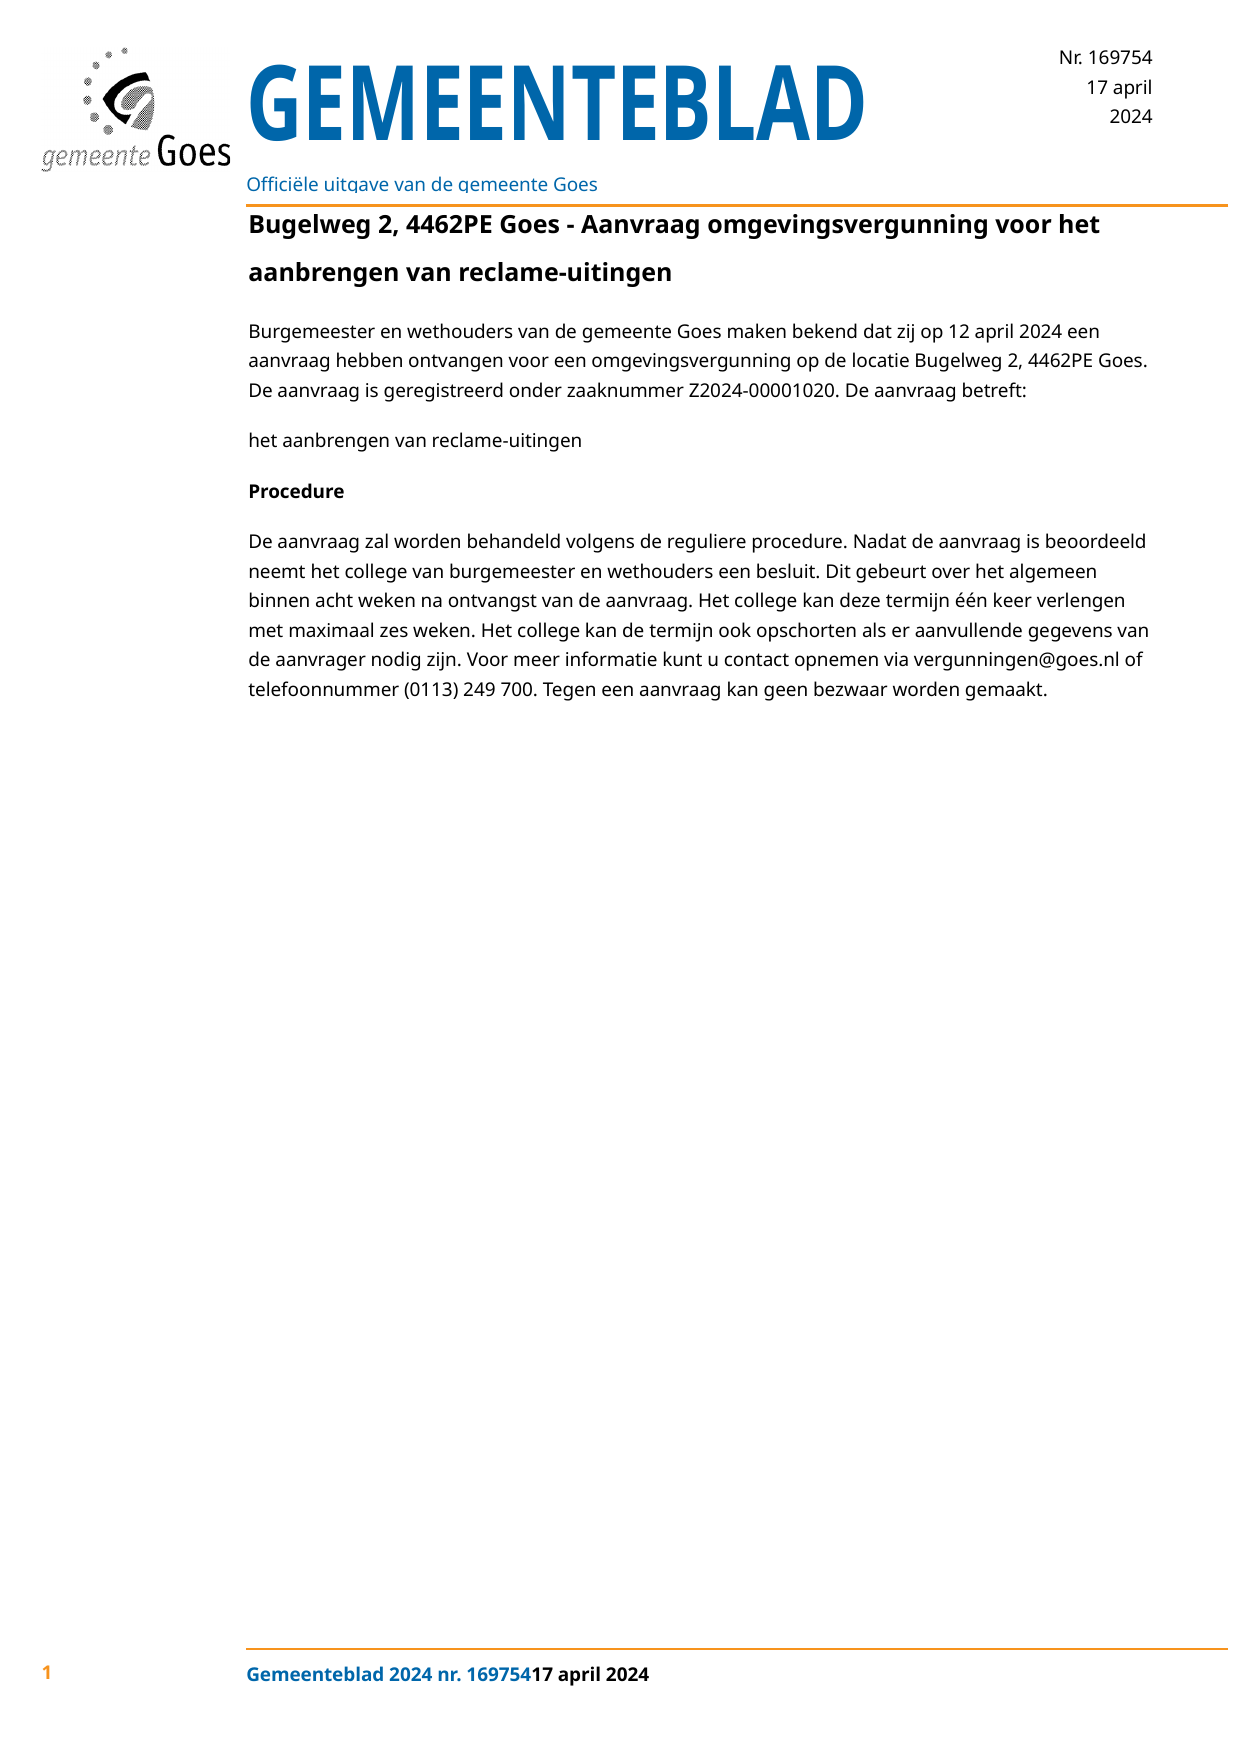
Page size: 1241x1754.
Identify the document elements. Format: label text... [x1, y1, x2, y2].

text Burgemeester en wethouders van de gemeente Goes maken bekend dat zij op 12 april 2024 een aanvraag hebben ontvangen voor een omgevingsvergunning op de locatie Bugelweg 2, 4462PE Goes. De aanvraag is geregistreerd onder zaaknummer Z2024-00001020. De aanvraag betreft: [248, 318, 1152, 403]
picture [41, 47, 231, 172]
text het aanbrengen van reclame-uitingen [248, 427, 1152, 453]
text Bugelweg 2, 4462PE Goes - Aanvraag omgevingsvergunning voor het aanbrengen van reclame-uitingen [248, 207, 1152, 288]
text Procedure [248, 478, 1152, 504]
text De aanvraag zal worden behandeld volgens de reguliere procedure. Nadat de aanvraag is beoordeeld neemt het college van burgemeester en wethouders een besluit. Dit gebeurt over het algemeen binnen acht weken na ontvangst van de aanvraag. Het college kan deze termijn één keer verlengen met maximaal zes weken. Het college kan de termijn ook opschorten als er aanvullende gegevens van de aanvrager nodig zijn. Voor meer informatie kunt u contact opnemen via vergunningen@goes.nl of telefoonnummer (0113) 249 700. Tegen een aanvraag kan geen bezwaar worden gemaakt. [248, 528, 1152, 702]
